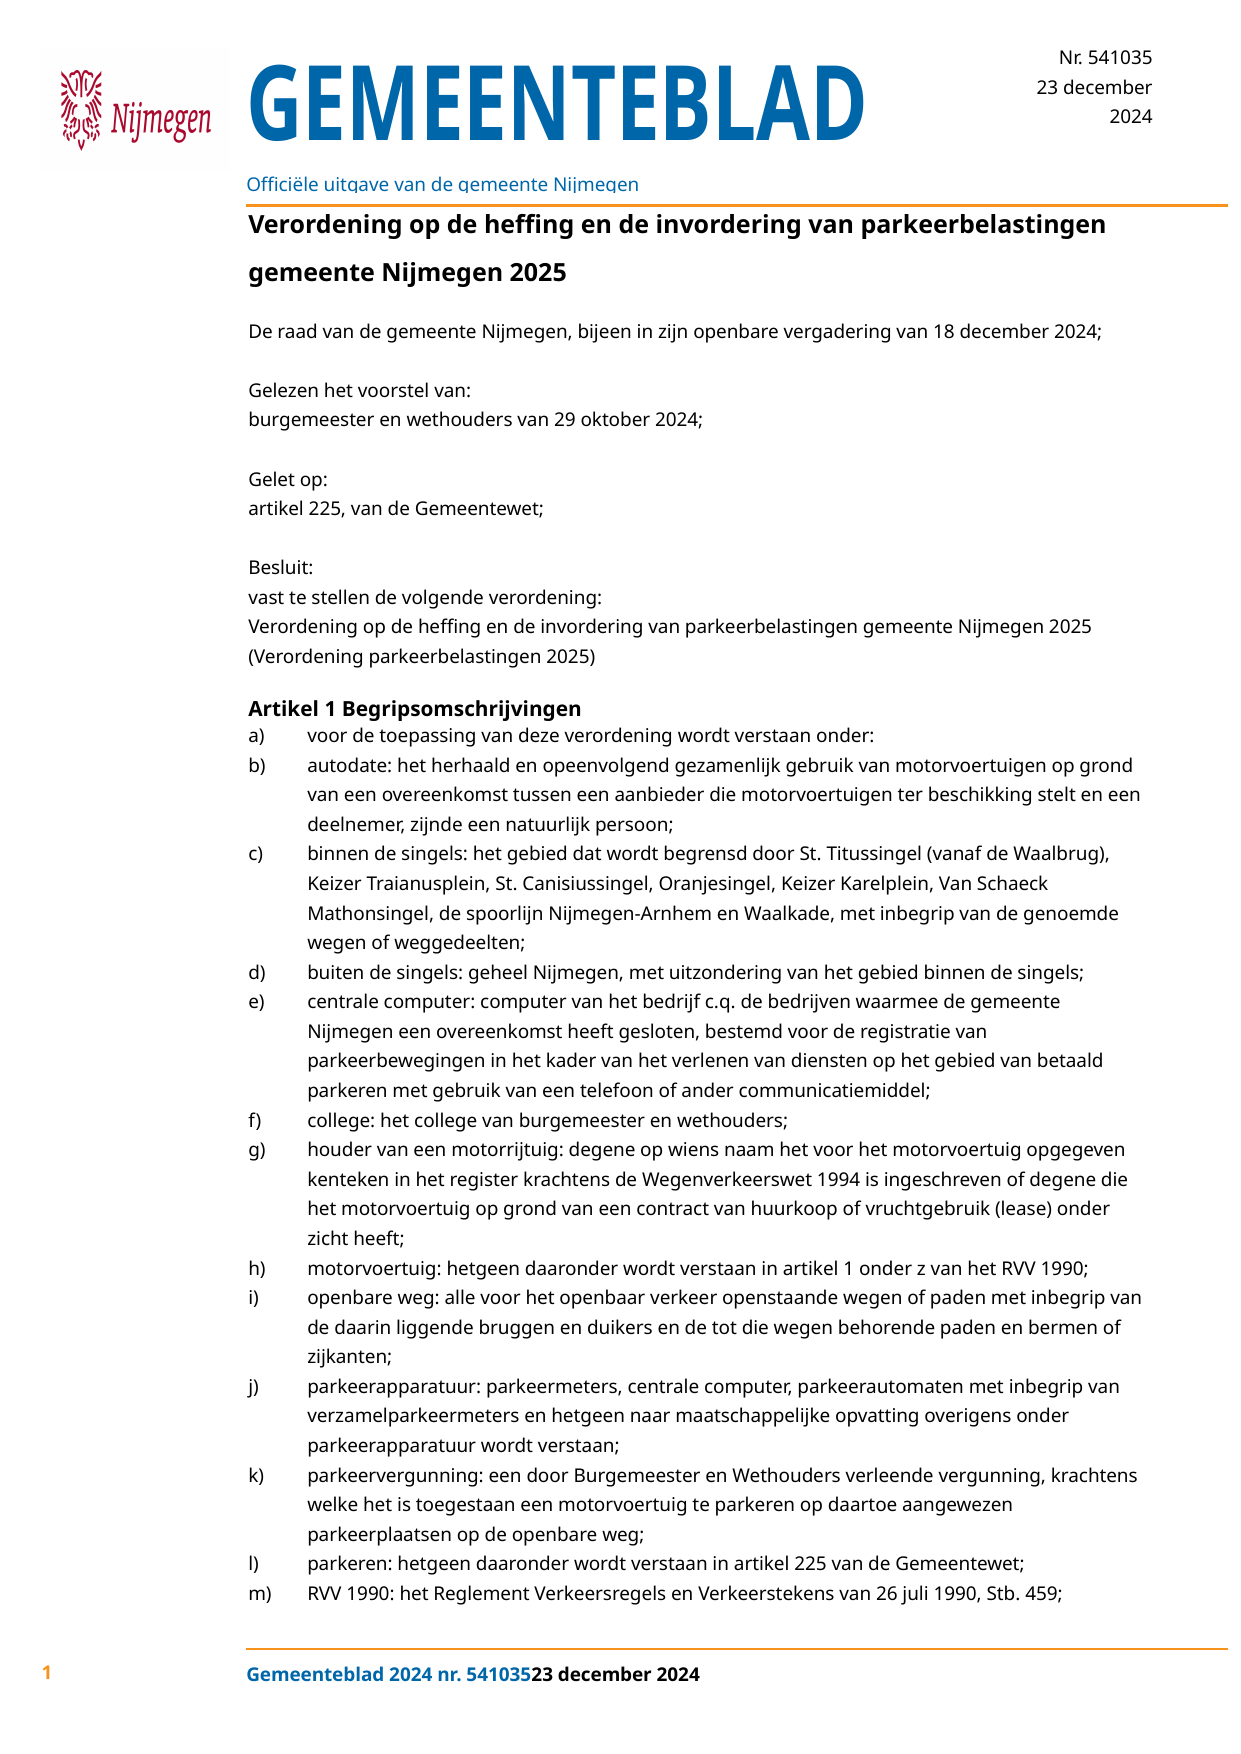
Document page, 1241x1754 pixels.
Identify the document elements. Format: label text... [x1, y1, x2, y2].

list binnen de singels: het gebied dat wordt begrensd door St. Titussingel (vanaf de Waalbrug), Keizer Traianusplein, St. Canisiussingel, Oranjesingel, Keizer Karelplein, Van Schaeck Mathonsingel, de spoorlijn Nijmegen-Arnhem en Waalkade, met inbegrip van de genoemde wegen of weggedeelten; [248, 841, 1152, 955]
text De raad van de gemeente Nijmegen, bijeen in zijn openbare vergadering van 18 december 2024; [248, 318, 1152, 344]
list centrale computer: computer van het bedrijf c.q. de bedrijven waarmee de gemeente Nijmegen een overeenkomst heeft gesloten, bestemd voor de registratie van parkeerbewegingen in het kader van het verlenen van diensten op het gebied van betaald parkeren met gebruik van een telefoon of ander communicatiemiddel; [248, 988, 1152, 1103]
list parkeerapparatuur: parkeermeters, centrale computer, parkeerautomaten met inbegrip van verzamelparkeermeters en hetgeen naar maatschappelijke opvatting overigens onder parkeerapparatuur wordt verstaan; [248, 1373, 1152, 1458]
picture [41, 47, 231, 172]
list college: het college van burgemeester en wethouders; [248, 1107, 1152, 1132]
list buiten de singels: geheel Nijmegen, met uitzondering van het gebied binnen de singels; [248, 959, 1152, 984]
list voor de toepassing van deze verordening wordt verstaan onder: [248, 722, 1152, 748]
list parkeren: hetgeen daaronder wordt verstaan in artikel 225 van de Gemeentewet; [248, 1551, 1152, 1576]
text Gelezen het voorstel van: [248, 377, 1152, 403]
list parkeervergunning: een door Burgemeester en Wethouders verleende vergunning, krachtens welke het is toegestaan een motorvoertuig te parkeren op daartoe aangewezen parkeerplaatsen op de openbare weg; [248, 1462, 1152, 1547]
text Verordening op de heffing en de invordering van parkeerbelastingen gemeente Nijmegen 2025 (Verordening parkeerbelastingen 2025) [248, 614, 1152, 669]
text Besluit: [248, 554, 1152, 580]
text Gelet op: [248, 466, 1152, 492]
list autodate: het herhaald en opeenvolgend gezamenlijk gebruik van motorvoertuigen op grond van een overeenkomst tussen een aanbieder die motorvoertuigen ter beschikking stelt en een deelnemer, zijnde een natuurlijk persoon; [248, 752, 1152, 837]
list motorvoertuig: hetgeen daaronder wordt verstaan in artikel 1 onder z van het RVV 1990; [248, 1255, 1152, 1280]
text artikel 225, van de Gemeentewet; [248, 495, 1152, 521]
text Verordening op de heffing en de invordering van parkeerbelastingen gemeente Nijmegen 2025 [248, 207, 1152, 288]
list RVV 1990: het Reglement Verkeersregels en Verkeerstekens van 26 juli 1990, Stb. 459; [248, 1580, 1152, 1606]
text Artikel 1 Begripsomschrijvingen [248, 694, 1152, 722]
text burgemeester en wethouders van 29 oktober 2024; [248, 407, 1152, 432]
text vast te stellen de volgende verordening: [248, 584, 1152, 610]
list houder van een motorrijtuig: degene op wiens naam het voor het motorvoertuig opgegeven kenteken in het register krachtens de Wegenverkeerswet 1994 is ingeschreven of degene die het motorvoertuig op grond van een contract van huurkoop of vruchtgebruik (lease) onder zicht heeft; [248, 1136, 1152, 1251]
list openbare weg: alle voor het openbaar verkeer openstaande wegen of paden met inbegrip van de daarin liggende bruggen en duikers en de tot die wegen behorende paden en bermen of zijkanten; [248, 1284, 1152, 1369]
